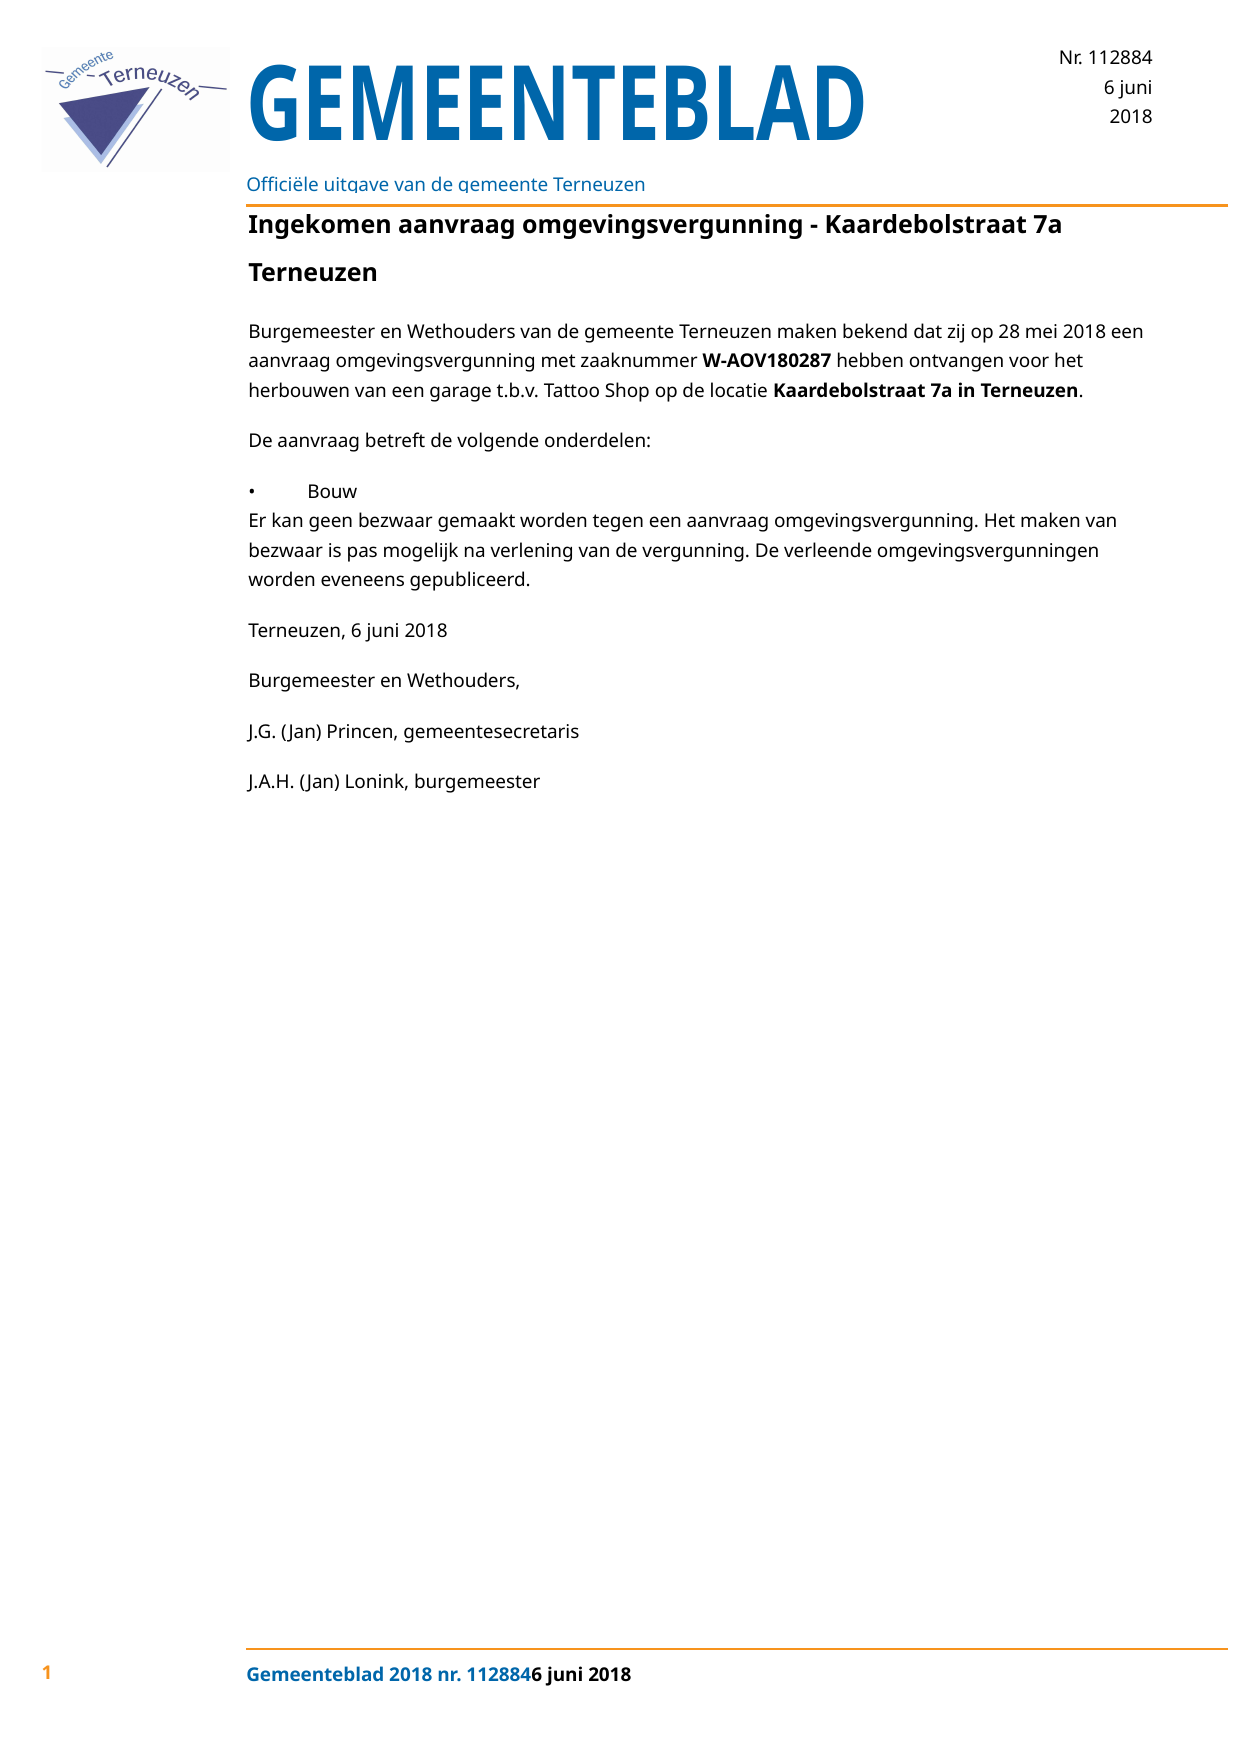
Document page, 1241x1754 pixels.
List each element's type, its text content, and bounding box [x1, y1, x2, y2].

text Ingekomen aanvraag omgevingsvergunning - Kaardebolstraat 7a Terneuzen [248, 207, 1152, 288]
text Burgemeester en Wethouders, [248, 667, 1152, 693]
list Bouw [248, 478, 1152, 504]
picture [41, 47, 231, 172]
text De aanvraag betreft de volgende onderdelen: [248, 427, 1152, 453]
text Terneuzen, 6 juni 2018 [248, 617, 1152, 643]
text J.G. (Jan) Princen, gemeentesecretaris [248, 718, 1152, 744]
text J.A.H. (Jan) Lonink, burgemeester [248, 768, 1152, 794]
text Burgemeester en Wethouders van de gemeente Terneuzen maken bekend dat zij op 28 mei 2018 een aanvraag omgevingsvergunning met zaaknummer W-AOV180287 hebben ontvangen voor het herbouwen van een garage t.b.v. Tattoo Shop op de locatie Kaardebolstraat 7a in Terneuzen. [248, 318, 1152, 403]
text Er kan geen bezwaar gemaakt worden tegen een aanvraag omgevingsvergunning. Het maken van bezwaar is pas mogelijk na verlening van de vergunning. De verleende omgevingsvergunningen worden eveneens gepubliceerd. [248, 507, 1152, 592]
